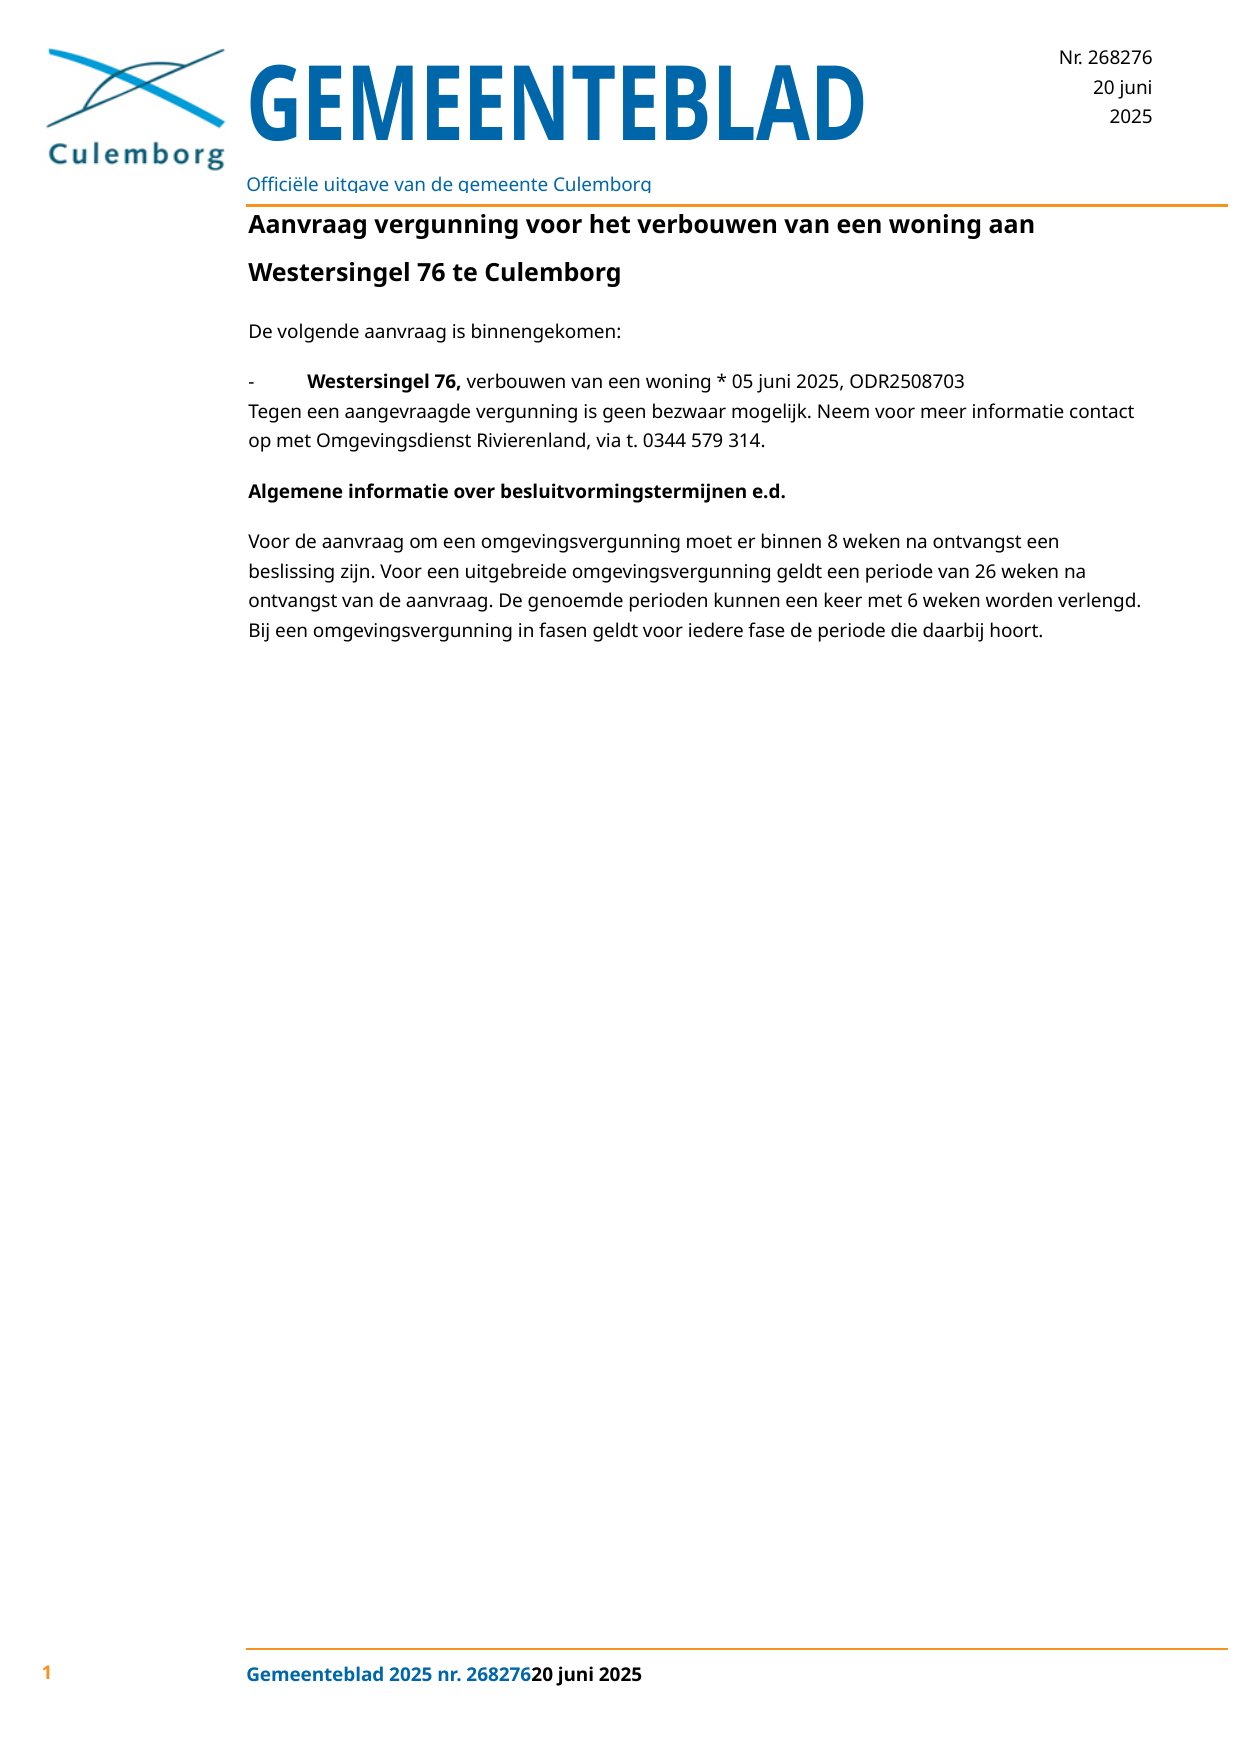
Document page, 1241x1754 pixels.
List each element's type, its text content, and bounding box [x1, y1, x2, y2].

list Westersingel 76, verbouwen van een woning * 05 juni 2025, ODR2508703 [248, 368, 1152, 394]
text Algemene informatie over besluitvormingstermijnen e.d. [248, 478, 1152, 504]
text Tegen een aangevraagde vergunning is geen bezwaar mogelijk. Neem voor meer informatie contact op met Omgevingsdienst Rivierenland, via t. 0344 579 314. [248, 398, 1152, 453]
text De volgende aanvraag is binnengekomen: [248, 318, 1152, 344]
text Voor de aanvraag om een omgevingsvergunning moet er binnen 8 weken na ontvangst een beslissing zijn. Voor een uitgebreide omgevingsvergunning geldt een periode van 26 weken na ontvangst van de aanvraag. De genoemde perioden kunnen een keer met 6 weken worden verlengd. Bij een omgevingsvergunning in fasen geldt voor iedere fase de periode die daarbij hoort. [248, 528, 1152, 643]
picture [41, 47, 231, 172]
text Aanvraag vergunning voor het verbouwen van een woning aan Westersingel 76 te Culemborg [248, 207, 1152, 288]
